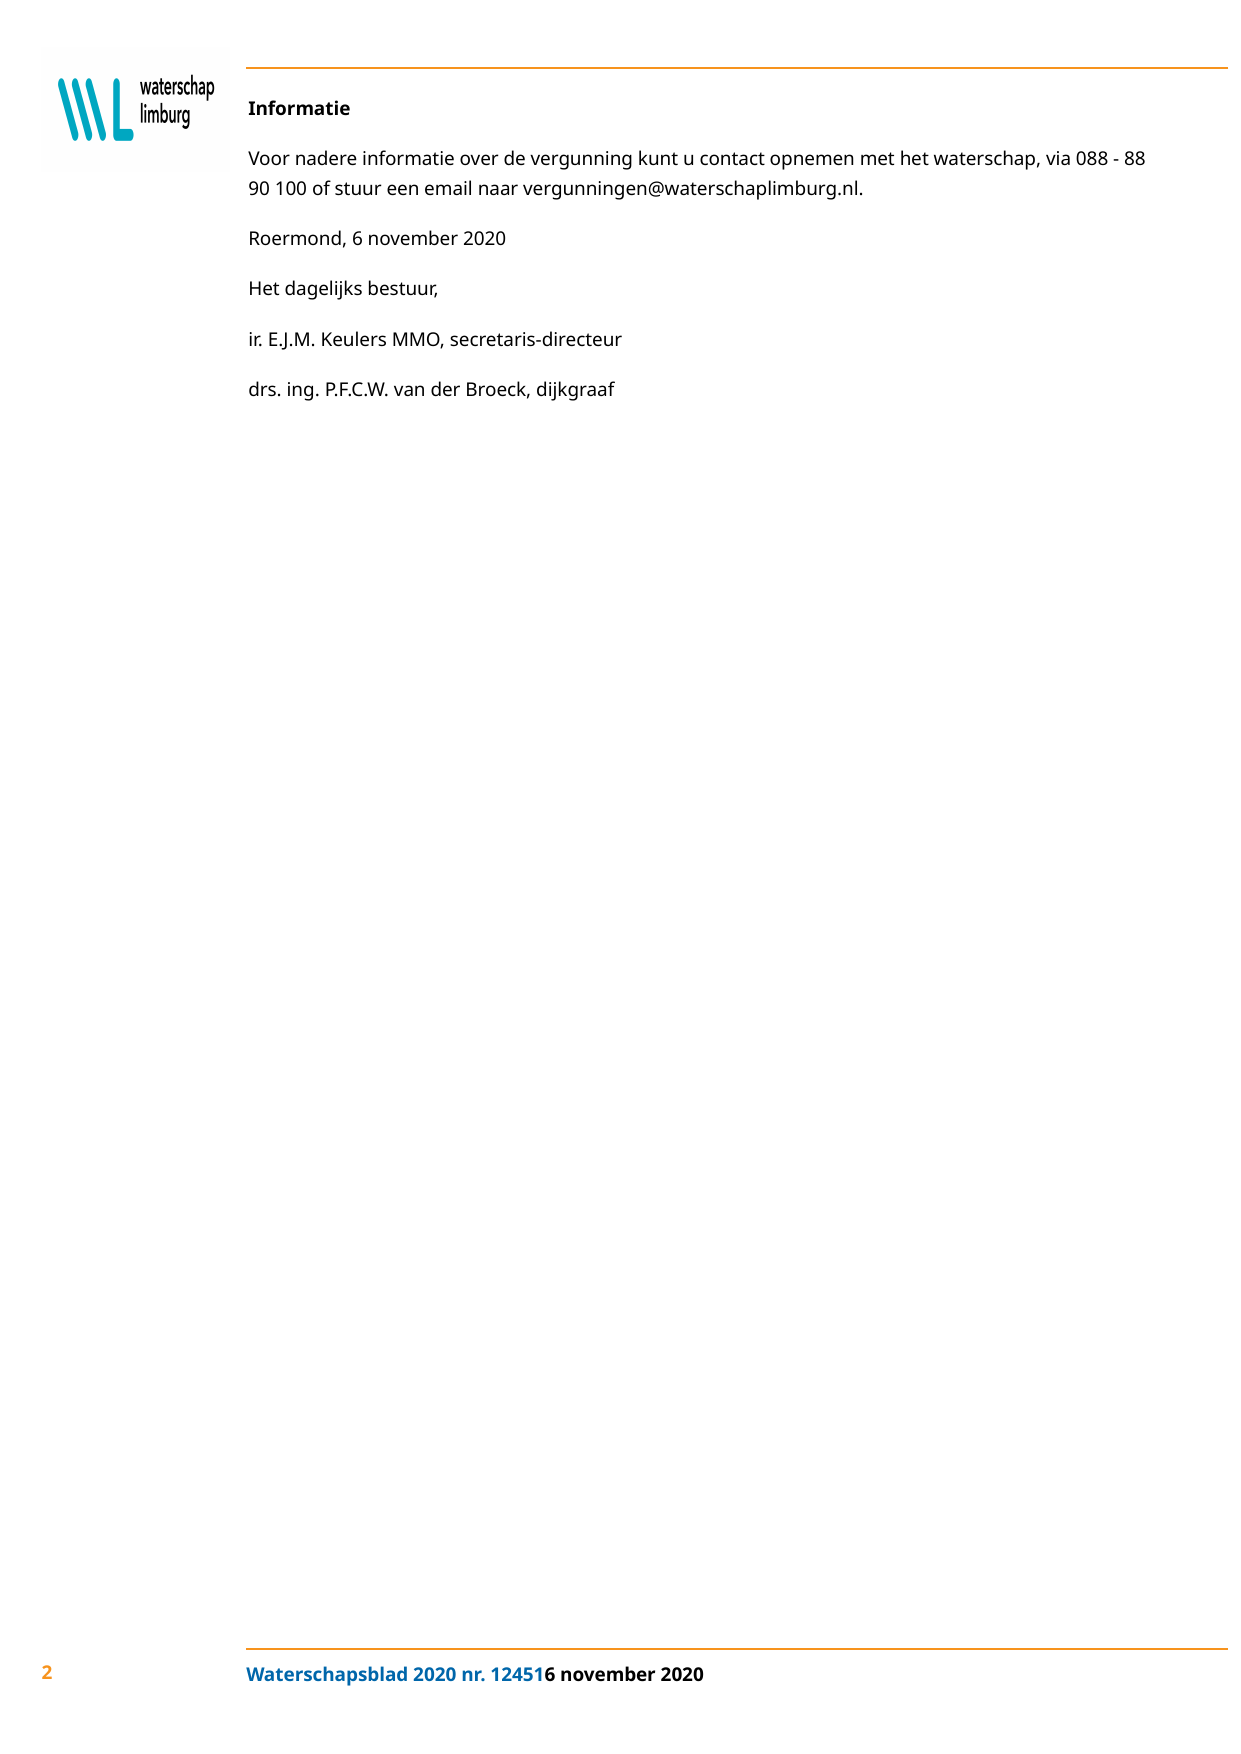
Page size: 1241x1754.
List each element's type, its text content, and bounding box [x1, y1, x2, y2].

text drs. ing. P.F.C.W. van der Broeck, dijkgraaf [248, 376, 1152, 402]
text Voor nadere informatie over de vergunning kunt u contact opnemen met het waterschap, via 088 - 88 90 100 of stuur een email naar vergunningen@waterschaplimburg.nl. [248, 145, 1152, 201]
text Het dagelijks bestuur, [248, 276, 1152, 301]
text ir. E.J.M. Keulers MMO, secretaris-directeur [248, 326, 1152, 352]
text Informatie [248, 95, 1152, 121]
text Roermond, 6 november 2020 [248, 225, 1152, 251]
picture [41, 47, 231, 172]
